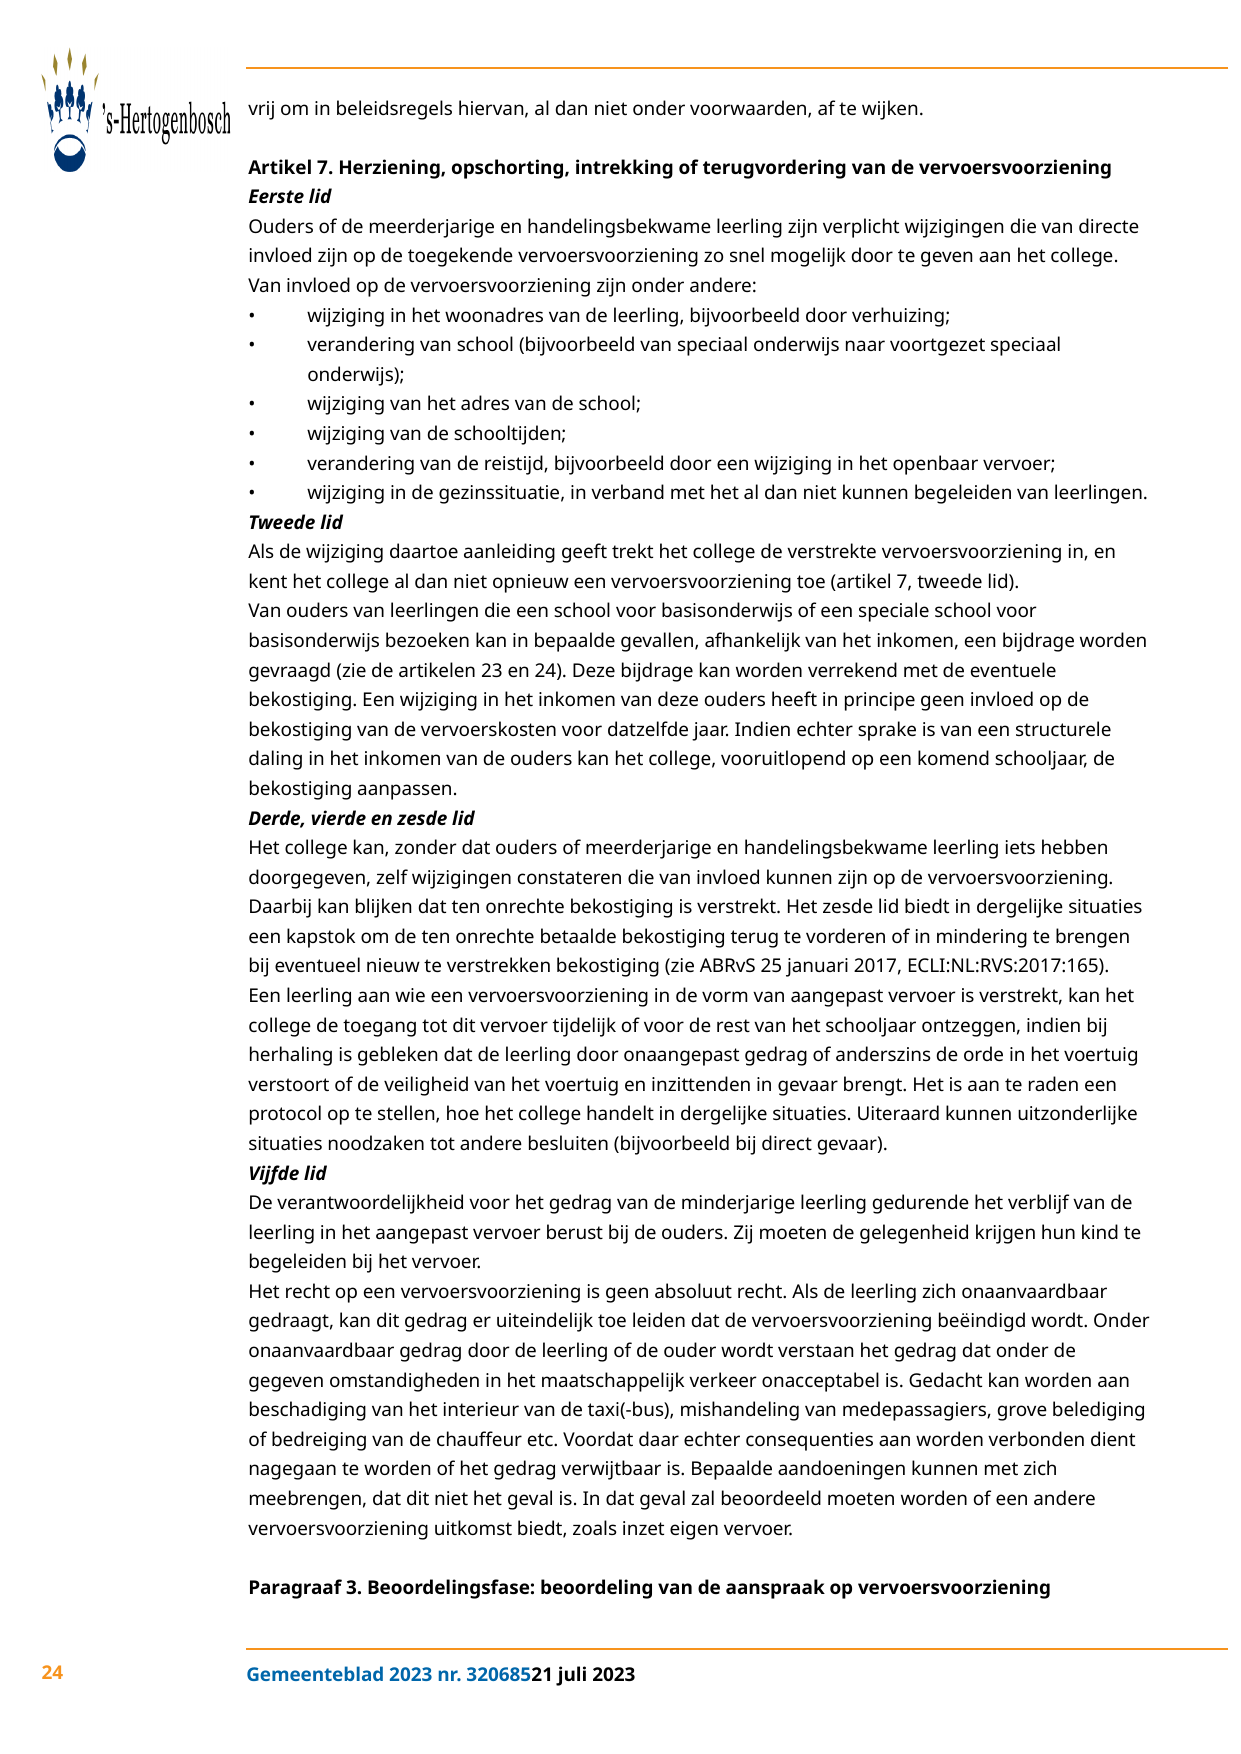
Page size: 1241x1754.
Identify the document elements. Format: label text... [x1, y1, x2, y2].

text Vijfde lid [248, 1160, 1152, 1186]
list wijziging in de gezinssituatie, in verband met het al dan niet kunnen begeleiden van leerlingen. [248, 479, 1152, 505]
list verandering van school (bijvoorbeeld van speciaal onderwijs naar voortgezet speciaal onderwijs); [248, 331, 1152, 387]
list wijziging van het adres van de school; [248, 391, 1152, 416]
text Het recht op een vervoersvoorziening is geen absoluut recht. Als de leerling zich onaanvaardbaar gedraagt, kan dit gedrag er uiteindelijk toe leiden dat de vervoersvoorziening beëindigd wordt. Onder onaanvaardbaar gedrag door de leerling of de ouder wordt verstaan het gedrag dat onder de gegeven omstandigheden in het maatschappelijk verkeer onacceptabel is. Gedacht kan worden aan beschadiging van het interieur van de taxi(-bus), mishandeling van medepassagiers, grove belediging of bedreiging van de chauffeur etc. Voordat daar echter consequenties aan worden verbonden dient nagegaan te worden of het gedrag verwijtbaar is. Bepaalde aandoeningen kunnen met zich meebrengen, dat dit niet het geval is. In dat geval zal beoordeeld moeten worden of een andere vervoersvoorziening uitkomst biedt, zoals inzet eigen vervoer. [248, 1278, 1152, 1541]
list wijziging van de schooltijden; [248, 420, 1152, 446]
text De verantwoordelijkheid voor het gedrag van de minderjarige leerling gedurende het verblijf van de leerling in het aangepast vervoer berust bij de ouders. Zij moeten de gelegenheid krijgen hun kind te begeleiden bij het vervoer. [248, 1189, 1152, 1274]
text Van invloed op de vervoersvoorziening zijn onder andere: [248, 272, 1152, 298]
list verandering van de reistijd, bijvoorbeeld door een wijziging in het openbaar vervoer; [248, 450, 1152, 476]
list wijziging in het woonadres van de leerling, bijvoorbeeld door verhuizing; [248, 302, 1152, 328]
text Het college kan, zonder dat ouders of meerderjarige en handelingsbekwame leerling iets hebben doorgegeven, zelf wijzigingen constateren die van invloed kunnen zijn op de vervoersvoorziening. Daarbij kan blijken dat ten onrechte bekostiging is verstrekt. Het zesde lid biedt in dergelijke situaties een kapstok om de ten onrechte betaalde bekostiging terug te vorderen of in mindering te brengen bij eventueel nieuw te verstrekken bekostiging (zie ABRvS 25 januari 2017, ECLI:NL:RVS:2017:165). [248, 834, 1152, 978]
text vrij om in beleidsregels hiervan, al dan niet onder voorwaarden, af te wijken. [248, 95, 1152, 121]
text Tweede lid [248, 509, 1152, 535]
text Paragraaf 3. Beoordelingsfase: beoordeling van de aanspraak op vervoersvoorziening [248, 1574, 1152, 1600]
text Van ouders van leerlingen die een school voor basisonderwijs of een speciale school voor basisonderwijs bezoeken kan in bepaalde gevallen, afhankelijk van het inkomen, een bijdrage worden gevraagd (zie de artikelen 23 en 24). Deze bijdrage kan worden verrekend met de eventuele bekostiging. Een wijziging in het inkomen van deze ouders heeft in principe geen invloed op de bekostiging van de vervoerskosten voor datzelfde jaar. Indien echter sprake is van een structurele daling in het inkomen van de ouders kan het college, vooruitlopend op een komend schooljaar, de bekostiging aanpassen. [248, 598, 1152, 801]
text Een leerling aan wie een vervoersvoorziening in de vorm van aangepast vervoer is verstrekt, kan het college de toegang tot dit vervoer tijdelijk of voor de rest van het schooljaar ontzeggen, indien bij herhaling is gebleken dat de leerling door onaangepast gedrag of anderszins de orde in het voertuig verstoort of de veiligheid van het voertuig en inzittenden in gevaar brengt. Het is aan te raden een protocol op te stellen, hoe het college handelt in dergelijke situaties. Uiteraard kunnen uitzonderlijke situaties noodzaken tot andere besluiten (bijvoorbeeld bij direct gevaar). [248, 982, 1152, 1156]
text Derde, vierde en zesde lid [248, 805, 1152, 831]
text Ouders of de meerderjarige en handelingsbekwame leerling zijn verplicht wijzigingen die van directe invloed zijn op de toegekende vervoersvoorziening zo snel mogelijk door te geven aan het college. [248, 213, 1152, 268]
picture [41, 47, 231, 172]
text Eerste lid [248, 183, 1152, 209]
text Als de wijziging daartoe aanleiding geeft trekt het college de verstrekte vervoersvoorziening in, en kent het college al dan niet opnieuw een vervoersvoorziening toe (artikel 7, tweede lid). [248, 538, 1152, 594]
text Artikel 7. Herziening, opschorting, intrekking of terugvordering van de vervoersvoorziening [248, 154, 1152, 180]
